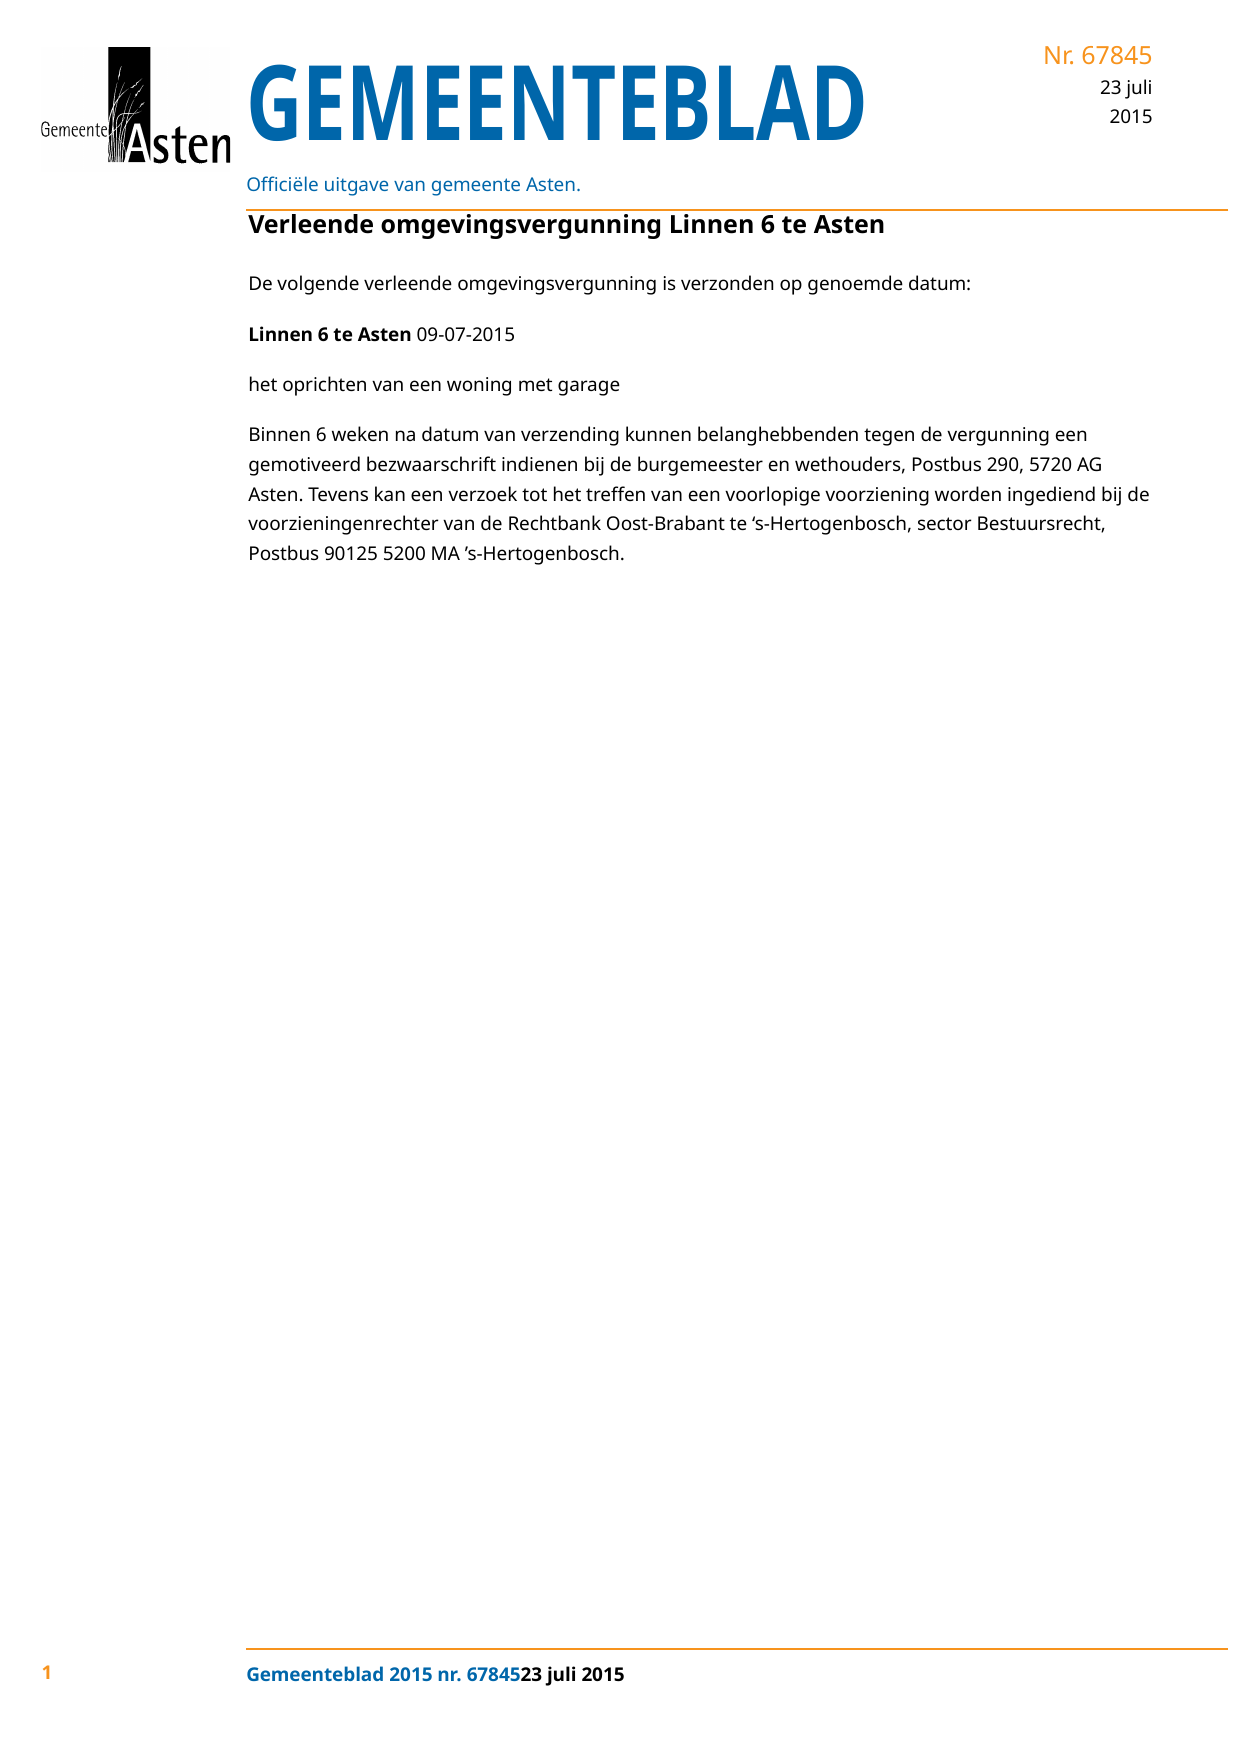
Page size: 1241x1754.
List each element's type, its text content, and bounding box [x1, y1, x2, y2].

text Linnen 6 te Asten 09-07-2015 [248, 321, 1152, 346]
text het oprichten van een woning met garage [248, 371, 1152, 397]
text De volgende verleende omgevingsvergunning is verzonden op genoemde datum: [248, 270, 1152, 296]
text Verleende omgevingsvergunning Linnen 6 te Asten [248, 211, 1152, 241]
text Binnen 6 weken na datum van verzending kunnen belanghebbenden tegen de vergunning een gemotiveerd bezwaarschrift indienen bij de burgemeester en wethouders, Postbus 290, 5720 AG Asten. Tevens kan een verzoek tot het treffen van een voorlopige voorziening worden ingediend bij de voorzieningenrechter van de Rechtbank Oost-Brabant te ‘s-Hertogenbosch, sector Bestuursrecht, Postbus 90125 5200 MA ’s-Hertogenbosch. [248, 422, 1152, 566]
picture [41, 47, 231, 172]
